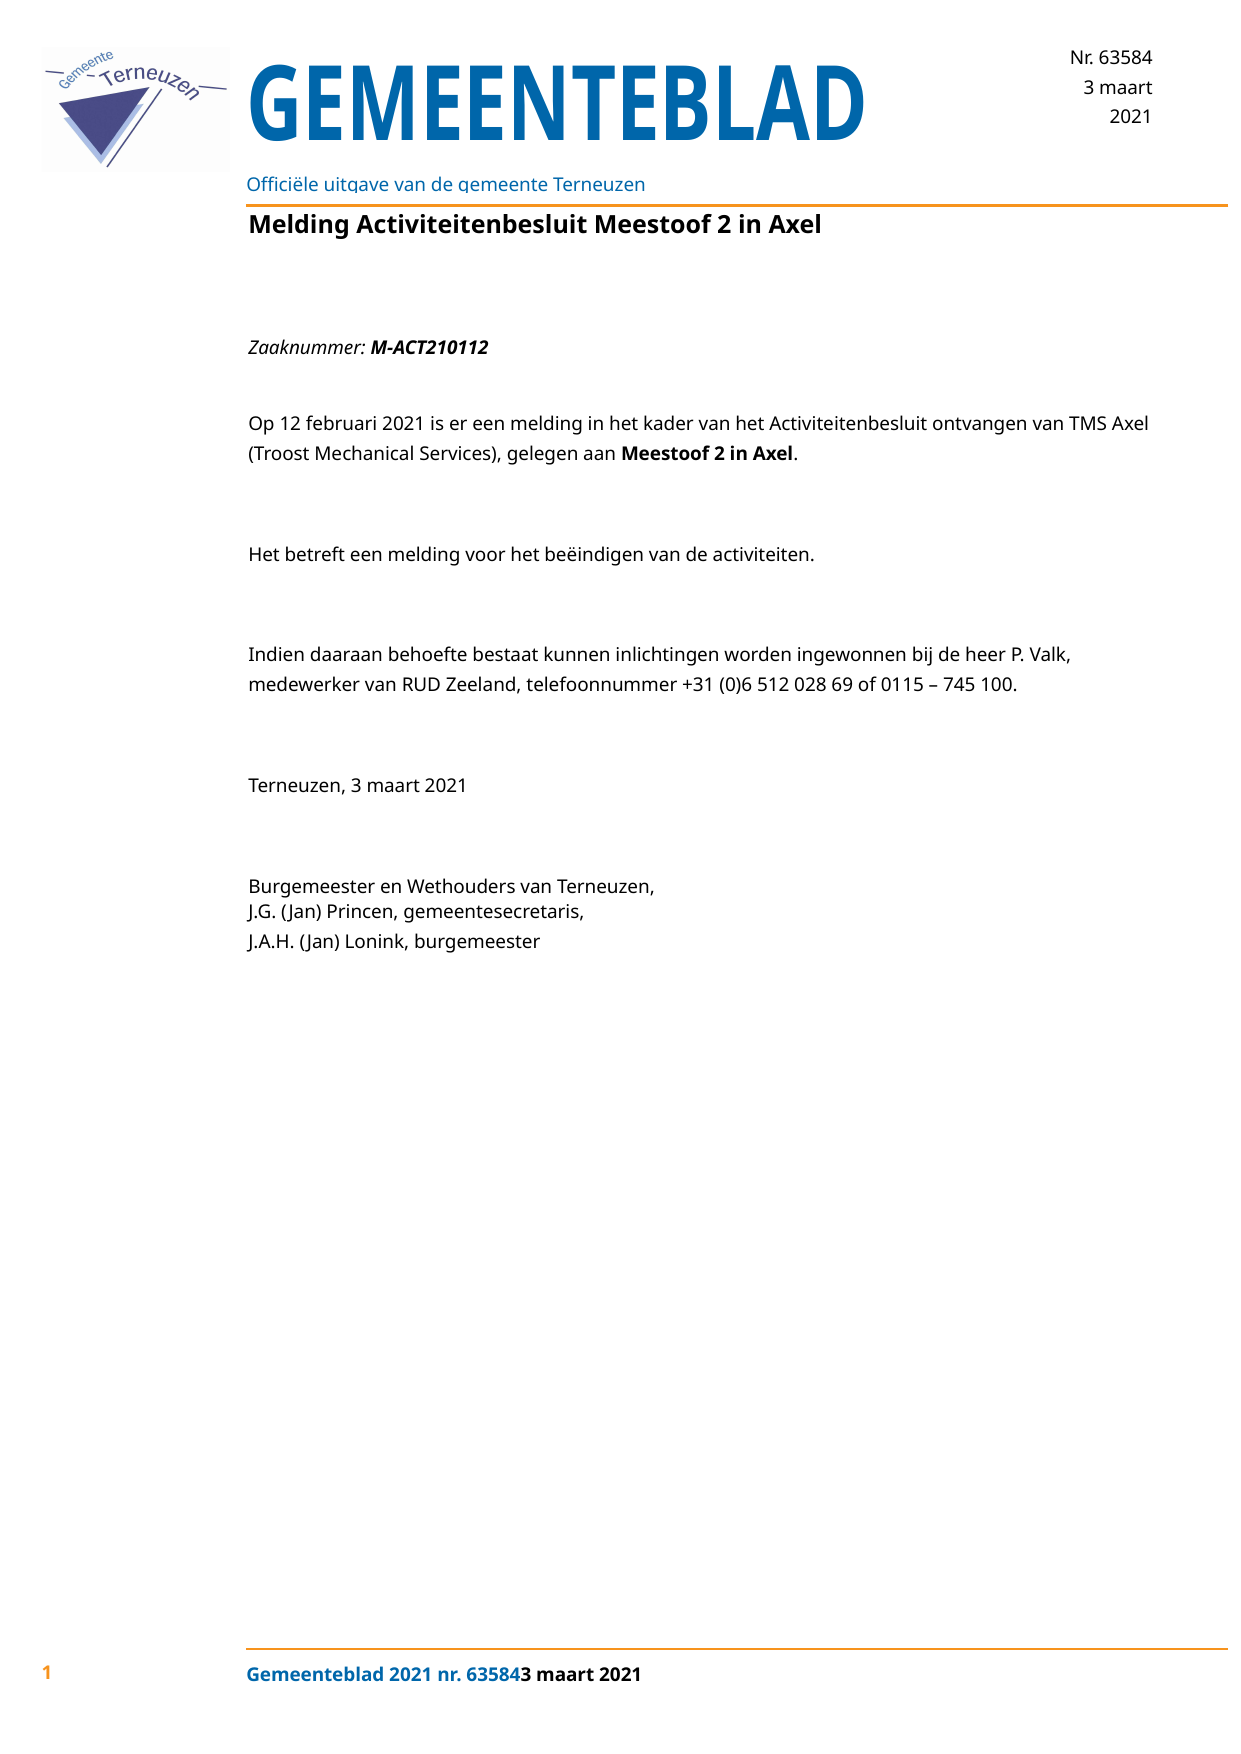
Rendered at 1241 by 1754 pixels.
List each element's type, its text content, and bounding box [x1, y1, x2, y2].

table_cell [248, 1039, 1152, 1065]
table_cell [248, 1013, 700, 1039]
text Zaaknummer: M-ACT210112 [248, 334, 1152, 360]
table_cell [700, 1013, 1152, 1039]
table_cell [700, 899, 1152, 1013]
table_cell J.G. (Jan) Princen, gemeentesecretaris, J.A.H. (Jan) Lonink, burgemeester [248, 899, 700, 1013]
text Op 12 februari 2021 is er een melding in het kader van het Activiteitenbesluit ontvangen van TMS Axel (Troost Mechanical Services), gelegen aan Meestoof 2 in Axel. [248, 410, 1152, 466]
table_cell [248, 1065, 700, 1090]
table_header Burgemeester en Wethouders van Terneuzen, [248, 873, 1152, 899]
picture [41, 47, 231, 172]
text Melding Activiteitenbesluit Meestoof 2 in Axel [248, 207, 1152, 241]
text Het betreft een melding voor het beëindigen van de activiteiten. [248, 541, 1152, 567]
text Indien daaraan behoefte bestaat kunnen inlichtingen worden ingewonnen bij de heer P. Valk, medewerker van RUD Zeeland, telefoonnummer +31 (0)6 512 028 69 of 0115 – 745 100. [248, 642, 1152, 697]
text Terneuzen, 3 maart 2021 [248, 772, 1152, 798]
table_cell [700, 1065, 1152, 1090]
